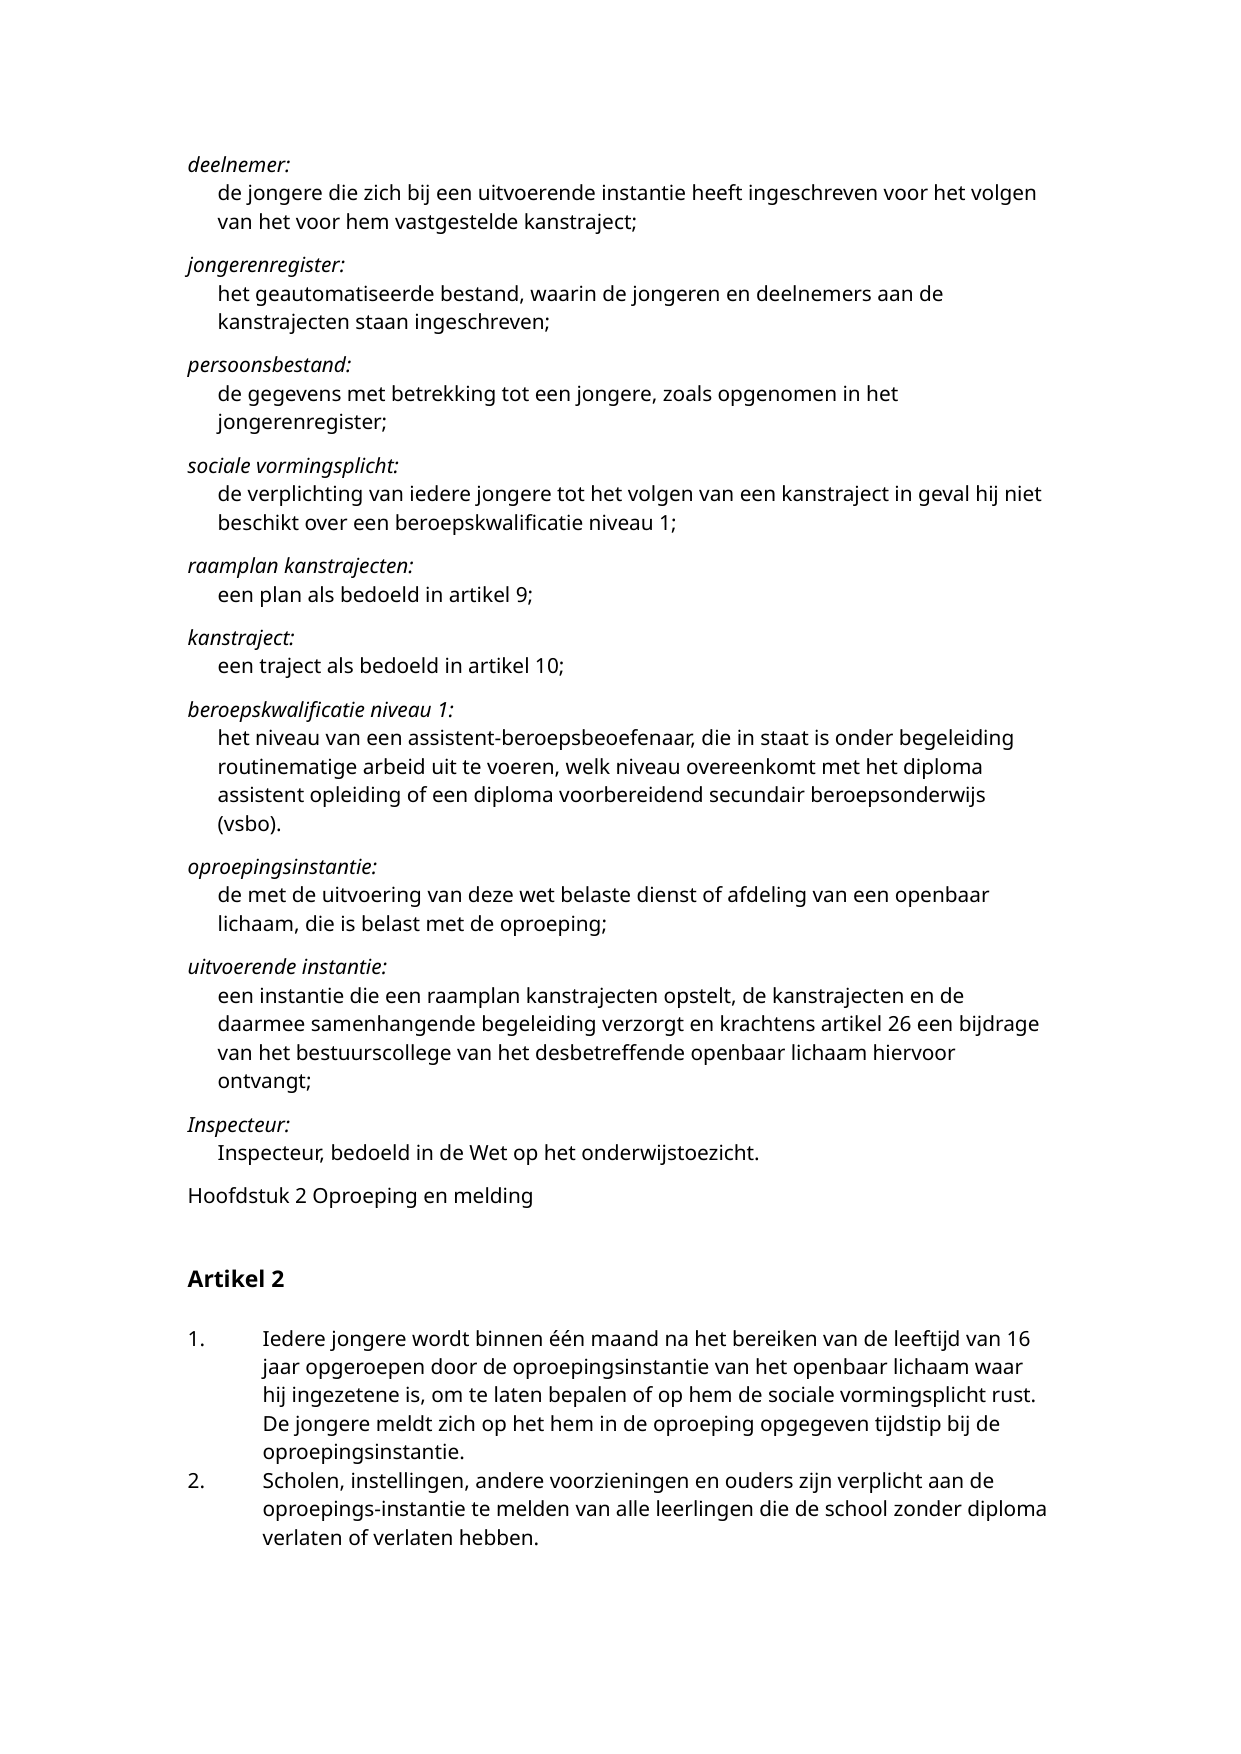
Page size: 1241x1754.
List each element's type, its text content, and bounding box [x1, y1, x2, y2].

text beroepskwalificatie niveau 1: [187, 695, 1053, 723]
text sociale vormingsplicht: [187, 451, 1053, 479]
text de gegevens met betrekking tot een jongere, zoals opgenomen in het jongerenregister; [217, 379, 1053, 436]
text het niveau van een assistent-beroepsbeoefenaar, die in staat is onder begeleiding routinematige arbeid uit te voeren, welk niveau overeenkomt met het diploma assistent opleiding of een diploma voorbereidend secundair beroepsonderwijs (vsbo). [217, 723, 1053, 837]
list Iedere jongere wordt binnen één maand na het bereiken van de leeftijd van 16 jaar opgeroepen door de oproepingsinstantie van het openbaar lichaam waar hij ingezetene is, om te laten bepalen of op hem de sociale vormingsplicht rust. De jongere meldt zich op het hem in de oproeping opgegeven tijdstip bij de oproepingsinstantie. [187, 1324, 1053, 1466]
text jongerenregister: [187, 250, 1053, 279]
text deelnemer: [187, 150, 1053, 178]
text oproepingsinstantie: [187, 852, 1053, 881]
text Inspecteur, bedoeld in de Wet op het onderwijstoezicht. [217, 1138, 1053, 1167]
text een traject als bedoeld in artikel 10; [217, 652, 1053, 680]
text een plan als bedoeld in artikel 9; [217, 580, 1053, 608]
text de jongere die zich bij een uitvoerende instantie heeft ingeschreven voor het volgen van het voor hem vastgestelde kanstraject; [217, 178, 1053, 235]
text een instantie die een raamplan kanstrajecten opstelt, de kanstrajecten en de daarmee samenhangende begeleiding verzorgt en krachtens artikel 26 een bijdrage van het bestuurscollege van het desbetreffende openbaar lichaam hiervoor ontvangt; [217, 981, 1053, 1095]
subtitle Artikel 2 [187, 1262, 1053, 1294]
subtitle Hoofdstuk 2 Oproeping en melding [187, 1182, 1053, 1210]
text kanstraject: [187, 623, 1053, 652]
text de verplichting van iedere jongere tot het volgen van een kanstraject in geval hij niet beschikt over een beroepskwalificatie niveau 1; [217, 479, 1053, 536]
text persoonsbestand: [187, 351, 1053, 379]
text raamplan kanstrajecten: [187, 551, 1053, 580]
text het geautomatiseerde bestand, waarin de jongeren en deelnemers aan de kanstrajecten staan ingeschreven; [217, 279, 1053, 336]
list Scholen, instellingen, andere voorzieningen en ouders zijn verplicht aan de oproepings-instantie te melden van alle leerlingen die de school zonder diploma verlaten of verlaten hebben. [187, 1466, 1053, 1551]
text Inspecteur: [187, 1110, 1053, 1138]
text uitvoerende instantie: [187, 952, 1053, 981]
text de met de uitvoering van deze wet belaste dienst of afdeling van een openbaar lichaam, die is belast met de oproeping; [217, 881, 1053, 937]
